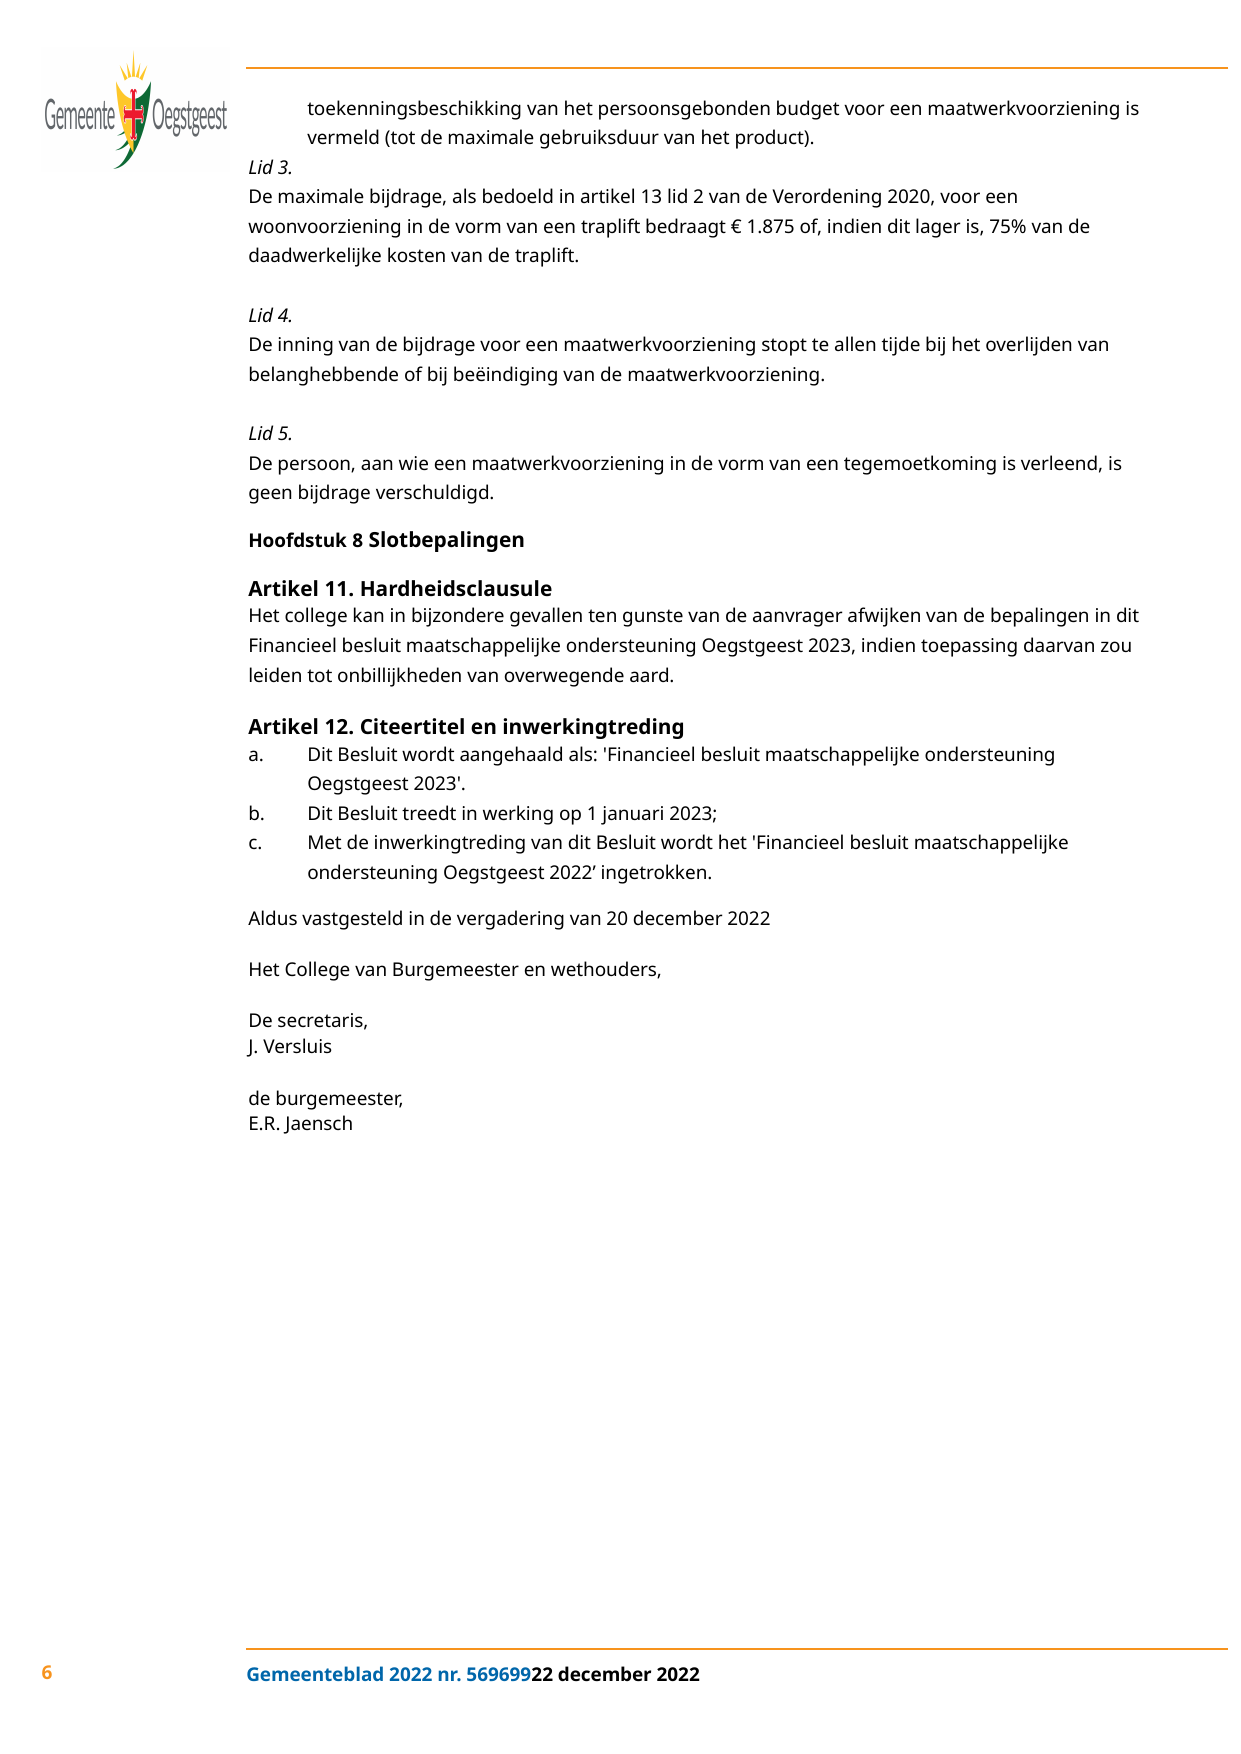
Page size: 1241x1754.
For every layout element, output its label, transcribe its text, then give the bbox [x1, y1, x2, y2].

text Lid 4. [248, 302, 1152, 328]
text J. Versluis [248, 1033, 1152, 1059]
text Artikel 11. Hardheidsclausule [248, 574, 1152, 603]
text Aldus vastgesteld in de vergadering van 20 december 2022 [248, 905, 1152, 930]
list Dit Besluit wordt aangehaald als: 'Financieel besluit maatschappelijke ondersteuning Oegstgeest 2023'. [248, 741, 1152, 796]
list Dit Besluit treedt in werking op 1 januari 2023; [248, 800, 1152, 826]
text Artikel 12. Citeertitel en inwerkingtreding [248, 712, 1152, 741]
text De persoon, aan wie een maatwerkvoorziening in de vorm van een tegemoetkoming is verleend, is geen bijdrage verschuldigd. [248, 450, 1152, 505]
text Het college kan in bijzondere gevallen ten gunste van de aanvrager afwijken van de bepalingen in dit [248, 603, 1152, 628]
text Financieel besluit maatschappelijke ondersteuning Oegstgeest 2023, indien toepassing daarvan zou leiden tot onbillijkheden van overwegende aard. [248, 632, 1152, 688]
text Hoofdstuk 8 Slotbepalingen [248, 525, 1152, 553]
text Het College van Burgemeester en wethouders, [248, 956, 1152, 982]
list toekenningsbeschikking van het persoonsgebonden budget voor een maatwerkvoorziening is vermeld (tot de maximale gebruiksduur van het product). [248, 95, 1152, 150]
text De inning van de bijdrage voor een maatwerkvoorziening stopt te allen tijde bij het overlijden van belanghebbende of bij beëindiging van de maatwerkvoorziening. [248, 331, 1152, 387]
text E.R. Jaensch [248, 1111, 1152, 1136]
text De maximale bijdrage, als bedoeld in artikel 13 lid 2 van de Verordening 2020, voor een woonvoorziening in de vorm van een traplift bedraagt € 1.875 of, indien dit lager is, 75% van de daadwerkelijke kosten van de traplift. [248, 183, 1152, 268]
picture [41, 47, 231, 172]
text Lid 3. [248, 154, 1152, 180]
text de burgemeester, [248, 1085, 1152, 1111]
text De secretaris, [248, 1008, 1152, 1033]
list Met de inwerkingtreding van dit Besluit wordt het 'Financieel besluit maatschappelijke ondersteuning Oegstgeest 2022’ ingetrokken. [248, 829, 1152, 885]
text Lid 5. [248, 420, 1152, 446]
